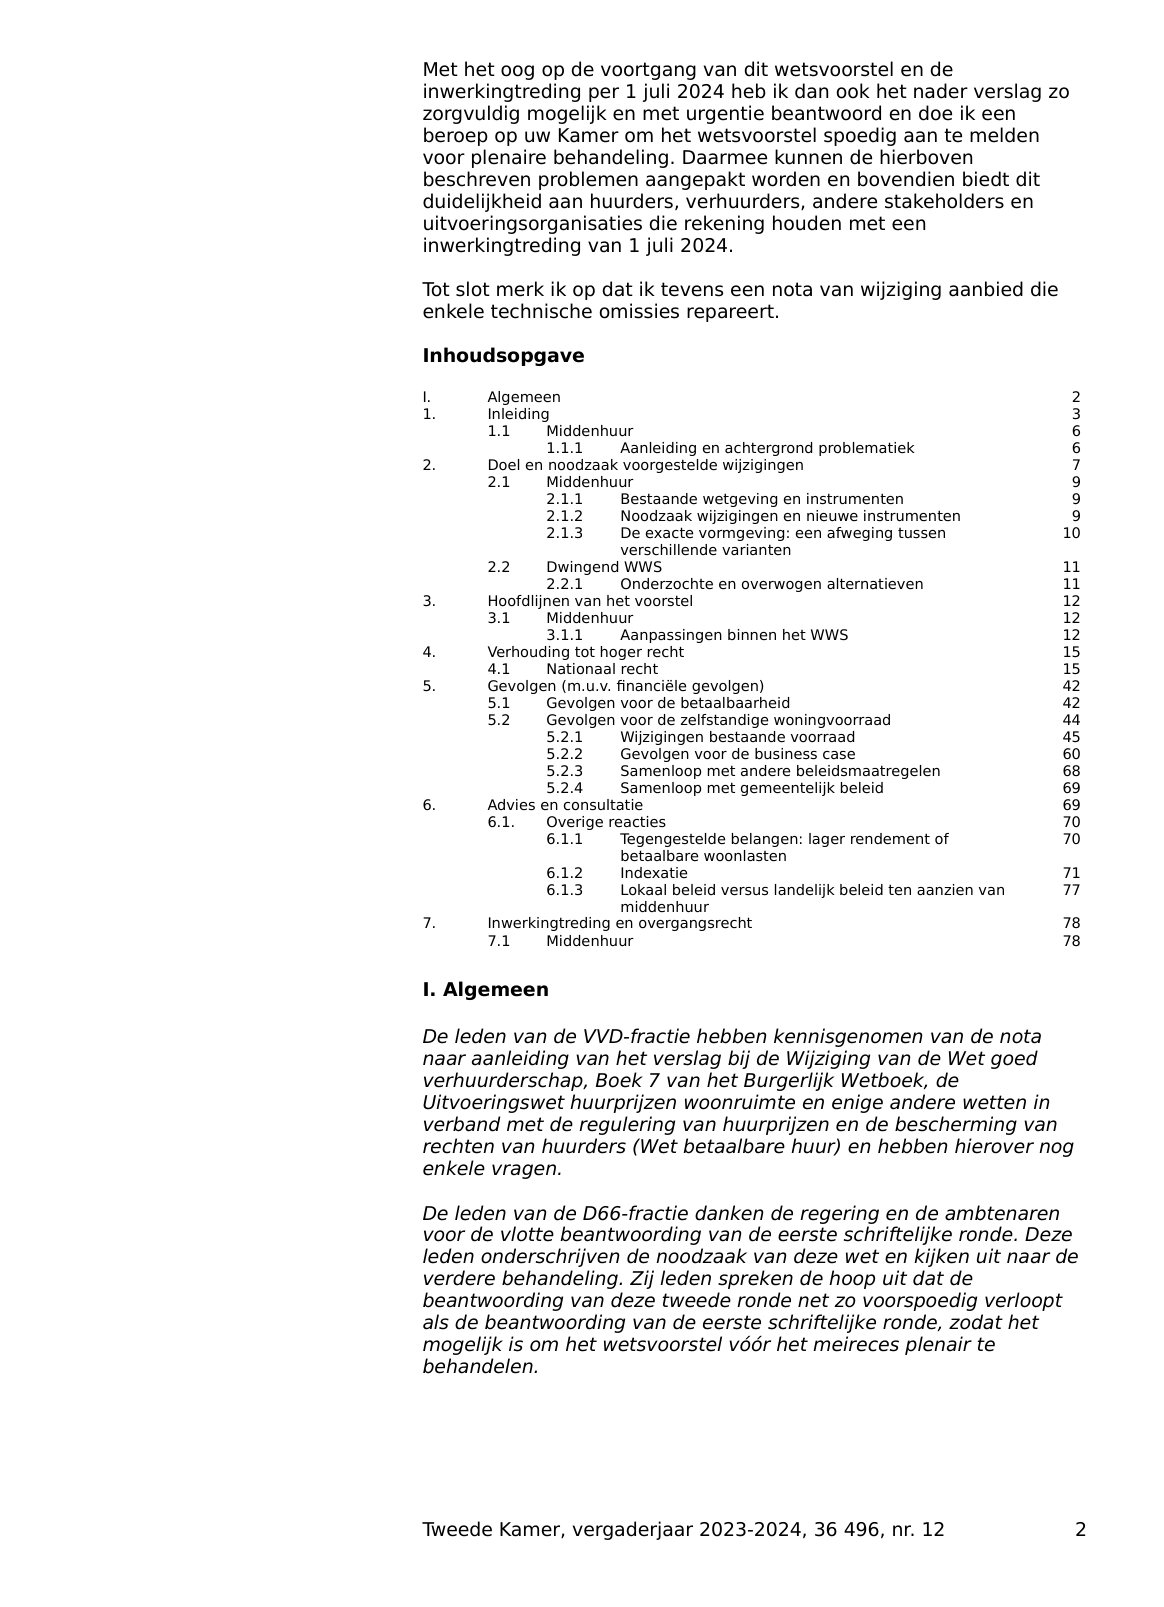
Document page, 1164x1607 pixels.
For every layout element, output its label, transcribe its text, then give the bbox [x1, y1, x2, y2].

table_cell Middenhuur [540, 423, 1027, 440]
table_cell Dwingend WWS [540, 559, 1027, 576]
table_cell 9 [1028, 491, 1087, 508]
table_cell [481, 576, 540, 593]
table_cell [422, 814, 481, 831]
table_cell Middenhuur [540, 933, 1027, 949]
table_cell 68 [1028, 763, 1087, 779]
table_cell Indexatie [614, 865, 1027, 881]
table_cell 11 [1028, 576, 1087, 593]
table_cell [481, 763, 540, 779]
table_cell [422, 695, 481, 712]
table_cell 7. [422, 915, 481, 932]
subtitle I. Algemeen [422, 979, 1087, 1001]
table_cell 69 [1028, 780, 1087, 797]
table_cell 2.1 [481, 474, 540, 491]
table_cell 6. [422, 797, 481, 813]
table_cell [481, 440, 540, 457]
table_cell 42 [1028, 678, 1087, 695]
table_cell Gevolgen voor de business case [614, 746, 1027, 763]
table_cell [422, 576, 481, 593]
table_cell 69 [1028, 797, 1087, 813]
table_cell [422, 559, 481, 576]
table_cell 42 [1028, 695, 1087, 712]
table_cell 6.1.2 [540, 865, 614, 881]
table_cell Onderzochte en overwogen alternatieven [614, 576, 1027, 593]
table_cell 4. [422, 644, 481, 661]
table_cell Samenloop met gemeentelijk beleid [614, 780, 1027, 797]
table_header Algemeen [481, 389, 1027, 406]
table_cell [422, 763, 481, 779]
table_cell [481, 881, 540, 915]
table_cell 3.1.1 [540, 627, 614, 644]
table_cell [422, 865, 481, 881]
table_cell De exacte vormgeving: een afweging tussen verschillende varianten [614, 525, 1027, 559]
table_cell 2.2 [481, 559, 540, 576]
table_cell 6 [1028, 440, 1087, 457]
table_cell 12 [1028, 610, 1087, 627]
table_cell [481, 729, 540, 746]
table_cell Inleiding [481, 406, 1027, 423]
table_cell 5.2.4 [540, 780, 614, 797]
table_cell Aanleiding en achtergrond problematiek [614, 440, 1027, 457]
table_cell [481, 780, 540, 797]
table_cell [422, 661, 481, 678]
table_cell [422, 746, 481, 763]
text Met het oog op de voortgang van dit wetsvoorstel en de inwerkingtreding per 1 juli 2024 heb ik dan ook het nader verslag zo zorgvuldig mogelijk en met urgentie beantwoord en doe ik een beroep op uw Kamer om het wetsvoorstel spoedig aan te melden voor plenaire behandeling. Daarmee kunnen de hierboven beschreven problemen aangepakt worden en bovendien biedt dit duidelijkheid aan huurders, verhuurders, andere stakeholders en uitvoeringsorganisaties die rekening houden met een inwerkingtreding van 1 juli 2024. [422, 59, 1087, 257]
table_cell [481, 831, 540, 864]
table_cell [422, 881, 481, 915]
table_cell Lokaal beleid versus landelijk beleid ten aanzien van middenhuur [614, 881, 1027, 915]
table_cell [481, 508, 540, 525]
table_cell [481, 627, 540, 644]
table_cell Verhouding tot hoger recht [481, 644, 1027, 661]
table_cell 1. [422, 406, 481, 423]
table_cell Hoofdlijnen van het voorstel [481, 593, 1027, 610]
table_cell 78 [1028, 915, 1087, 932]
text Tot slot merk ik op dat ik tevens een nota van wijziging aanbied die enkele technische omissies repareert. [422, 279, 1087, 323]
table_cell 2.1.2 [540, 508, 614, 525]
table_cell [422, 525, 481, 559]
table_cell 7 [1028, 457, 1087, 474]
table_cell 6.1.3 [540, 881, 614, 915]
table_cell 9 [1028, 508, 1087, 525]
table_cell 5.2.3 [540, 763, 614, 779]
table_cell 6.1.1 [540, 831, 614, 864]
table_cell Noodzaak wijzigingen en nieuwe instrumenten [614, 508, 1027, 525]
table_cell Gevolgen (m.u.v. financiële gevolgen) [481, 678, 1027, 695]
table_cell 5.1 [481, 695, 540, 712]
table_cell Bestaande wetgeving en instrumenten [614, 491, 1027, 508]
table_cell Tegengestelde belangen: lager rendement of betaalbare woonlasten [614, 831, 1027, 864]
table_cell 6.1. [481, 814, 540, 831]
table_cell 15 [1028, 644, 1087, 661]
table_cell 3. [422, 593, 481, 610]
table_cell [422, 712, 481, 729]
table_cell 10 [1028, 525, 1087, 559]
table_cell [422, 831, 481, 864]
table_cell Middenhuur [540, 610, 1027, 627]
text De leden van de VVD-fractie hebben kennisgenomen van de nota naar aanleiding van het verslag bij de Wijziging van de Wet goed verhuurderschap, Boek 7 van het Burgerlijk Wetboek, de Uitvoeringswet huurprijzen woonruimte en enige andere wetten in verband met de regulering van huurprijzen en de bescherming van rechten van huurders (Wet betaalbare huur) en hebben hierover nog enkele vragen. [422, 1026, 1087, 1180]
table_cell Gevolgen voor de zelfstandige woningvoorraad [540, 712, 1027, 729]
table_cell 5.2.2 [540, 746, 614, 763]
table_cell 45 [1028, 729, 1087, 746]
table_cell Doel en noodzaak voorgestelde wijzigingen [481, 457, 1027, 474]
table_cell 15 [1028, 661, 1087, 678]
table_cell Gevolgen voor de betaalbaarheid [540, 695, 1027, 712]
table_cell 5. [422, 678, 481, 695]
table_cell 1.1 [481, 423, 540, 440]
table_cell 11 [1028, 559, 1087, 576]
table_cell Overige reacties [540, 814, 1027, 831]
table_cell 78 [1028, 933, 1087, 949]
table_cell Nationaal recht [540, 661, 1027, 678]
table_header 2 [1028, 389, 1087, 406]
table_cell [422, 729, 481, 746]
table_cell Aanpassingen binnen het WWS [614, 627, 1027, 644]
table_cell 4.1 [481, 661, 540, 678]
table_cell Middenhuur [540, 474, 1027, 491]
table_cell 2.1.3 [540, 525, 614, 559]
table_cell Advies en consultatie [481, 797, 1027, 813]
subtitle Inhoudsopgave [422, 345, 1087, 367]
table_cell 70 [1028, 814, 1087, 831]
table_cell 77 [1028, 881, 1087, 915]
table_cell Samenloop met andere beleidsmaatregelen [614, 763, 1027, 779]
table_cell 44 [1028, 712, 1087, 729]
table_cell 12 [1028, 627, 1087, 644]
table_cell [422, 933, 481, 949]
table_cell 2. [422, 457, 481, 474]
table_cell 12 [1028, 593, 1087, 610]
table_cell 2.1.1 [540, 491, 614, 508]
table_cell 5.2.1 [540, 729, 614, 746]
text De leden van de D66-fractie danken de regering en de ambtenaren voor de vlotte beantwoording van de eerste schriftelijke ronde. Deze leden onderschrijven de noodzaak van deze wet en kijken uit naar de verdere behandeling. Zij leden spreken de hoop uit dat de beantwoording van deze tweede ronde net zo voorspoedig verloopt als de beantwoording van de eerste schriftelijke ronde, zodat het mogelijk is om het wetsvoorstel vóór het meireces plenair te behandelen. [422, 1202, 1087, 1378]
table_cell [422, 474, 481, 491]
table_cell 70 [1028, 831, 1087, 864]
table_cell [422, 627, 481, 644]
table_cell 6 [1028, 423, 1087, 440]
table_cell [422, 610, 481, 627]
table_cell [422, 423, 481, 440]
table_cell 2.2.1 [540, 576, 614, 593]
table_cell Wijzigingen bestaande voorraad [614, 729, 1027, 746]
table_header I. [422, 389, 481, 406]
table_cell [481, 746, 540, 763]
table_cell [422, 508, 481, 525]
table_cell [422, 780, 481, 797]
table_cell 1.1.1 [540, 440, 614, 457]
table_cell [422, 491, 481, 508]
table_cell [481, 865, 540, 881]
table_cell Inwerkingtreding en overgangsrecht [481, 915, 1027, 932]
table_cell 3 [1028, 406, 1087, 423]
table_cell 60 [1028, 746, 1087, 763]
table_cell [481, 491, 540, 508]
table_cell 3.1 [481, 610, 540, 627]
table_cell [481, 525, 540, 559]
table_cell 5.2 [481, 712, 540, 729]
table_cell 7.1 [481, 933, 540, 949]
table_cell 71 [1028, 865, 1087, 881]
table_cell [422, 440, 481, 457]
table_cell 9 [1028, 474, 1087, 491]
